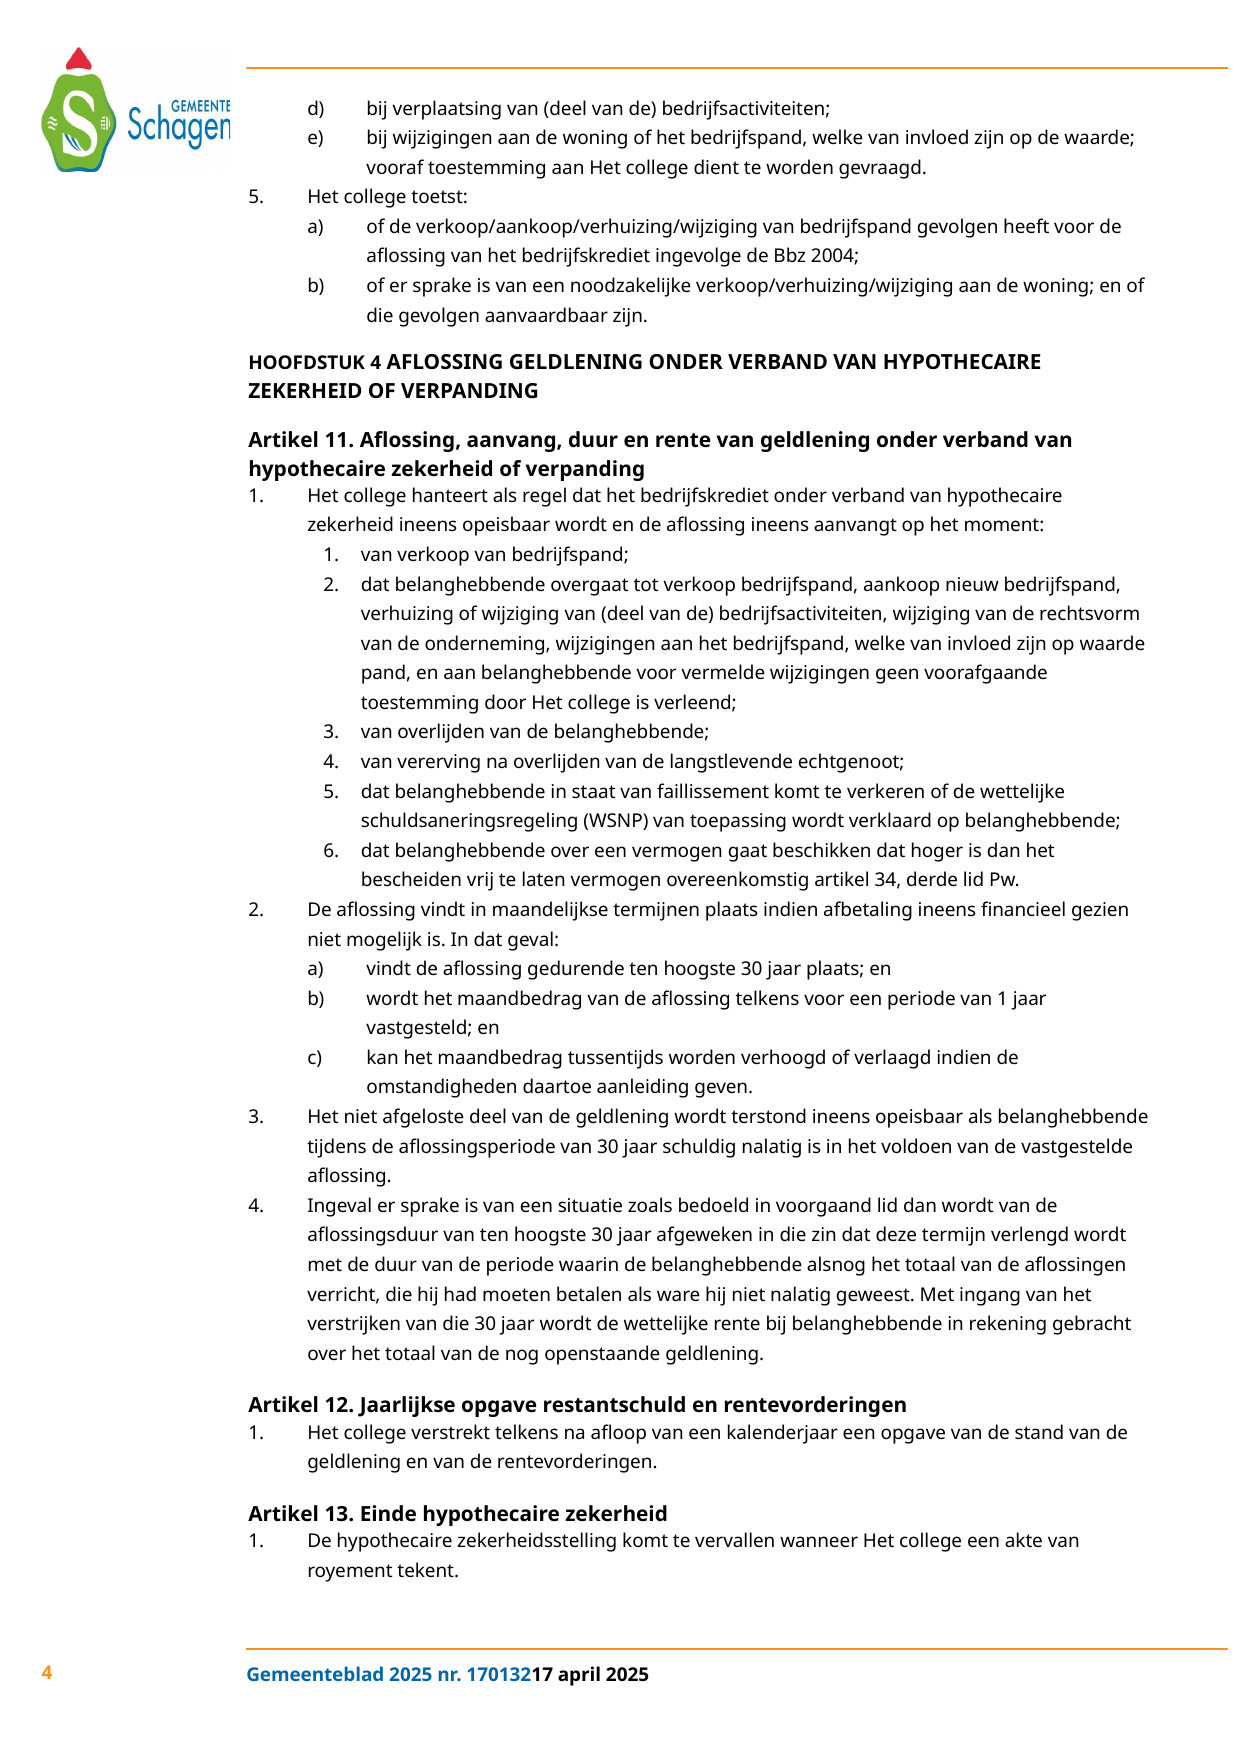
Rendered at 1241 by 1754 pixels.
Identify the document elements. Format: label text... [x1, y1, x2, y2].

list of de verkoop/aankoop/verhuizing/wijziging van bedrijfspand gevolgen heeft voor de aflossing van het bedrijfskrediet ingevolge de Bbz 2004; [307, 213, 1152, 268]
list Het niet afgeloste deel van de geldlening wordt terstond ineens opeisbaar als belanghebbende tijdens de aflossingsperiode van 30 jaar schuldig nalatig is in het voldoen van de vastgestelde aflossing. [248, 1103, 1152, 1188]
list van verkoop van bedrijfspand; [323, 541, 1152, 567]
list De hypothecaire zekerheidsstelling komt te vervallen wanneer Het college een akte van royement tekent. [248, 1527, 1152, 1583]
list dat belanghebbende overgaat tot verkoop bedrijfspand, aankoop nieuw bedrijfspand, verhuizing of wijziging van (deel van de) bedrijfsactiviteiten, wijziging van de rechtsvorm van de onderneming, wijzigingen aan het bedrijfspand, welke van invloed zijn op waarde pand, en aan belanghebbende voor vermelde wijzigingen geen voorafgaande toestemming door Het college is verleend; [323, 571, 1152, 715]
list dat belanghebbende in staat van faillissement komt te verkeren of de wettelijke schuldsaneringsregeling (WSNP) van toepassing wordt verklaard op belanghebbende; [323, 778, 1152, 833]
list De aflossing vindt in maandelijkse termijnen plaats indien afbetaling ineens financieel gezien niet mogelijk is. In dat geval: [248, 896, 1152, 952]
list Het college toetst: [248, 183, 1152, 209]
list Het college verstrekt telkens na afloop van een kalenderjaar een opgave van de stand van de geldlening en van de rentevorderingen. [248, 1419, 1152, 1474]
list of er sprake is van een noodzakelijke verkoop/verhuizing/wijziging aan de woning; en of die gevolgen aanvaardbaar zijn. [307, 272, 1152, 328]
list dat belanghebbende over een vermogen gaat beschikken dat hoger is dan het bescheiden vrij te laten vermogen overeenkomstig artikel 34, derde lid Pw. [323, 837, 1152, 892]
list Het college hanteert als regel dat het bedrijfskrediet onder verband van hypothecaire zekerheid ineens opeisbaar wordt en de aflossing ineens aanvangt op het moment: [248, 482, 1152, 537]
list Ingeval er sprake is van een situatie zoals bedoeld in voorgaand lid dan wordt van de aflossingsduur van ten hoogste 30 jaar afgeweken in die zin dat deze termijn verlengd wordt met de duur van de periode waarin de belanghebbende alsnog het totaal van de aflossingen verricht, die hij had moeten betalen als ware hij niet nalatig geweest. Met ingang van het verstrijken van die 30 jaar wordt de wettelijke rente bij belanghebbende in rekening gebracht over het totaal van de nog openstaande geldlening. [248, 1192, 1152, 1366]
list bij verplaatsing van (deel van de) bedrijfsactiviteiten; [307, 95, 1152, 121]
list bij wijzigingen aan de woning of het bedrijfspand, welke van invloed zijn op de waarde; vooraf toestemming aan Het college dient te worden gevraagd. [307, 124, 1152, 180]
text Artikel 12. Jaarlijkse opgave restantschuld en rentevorderingen [248, 1390, 1152, 1419]
list van vererving na overlijden van de langstlevende echtgenoot; [323, 748, 1152, 774]
list van overlijden van de belanghebbende; [323, 719, 1152, 744]
list kan het maandbedrag tussentijds worden verhoogd of verlaagd indien de omstandigheden daartoe aanleiding geven. [307, 1044, 1152, 1099]
list wordt het maandbedrag van de aflossing telkens voor een periode van 1 jaar vastgesteld; en [307, 985, 1152, 1040]
list vindt de aflossing gedurende ten hoogste 30 jaar plaats; en [307, 955, 1152, 981]
text Artikel 11. Aflossing, aanvang, duur en rente van geldlening onder verband van hypothecaire zekerheid of verpanding [248, 425, 1152, 482]
text HOOFDSTUK 4 AFLOSSING GELDLENING ONDER VERBAND VAN HYPOTHECAIRE ZEKERHEID OF VERPANDING [248, 347, 1152, 404]
picture [41, 47, 231, 172]
text Artikel 13. Einde hypothecaire zekerheid [248, 1499, 1152, 1527]
